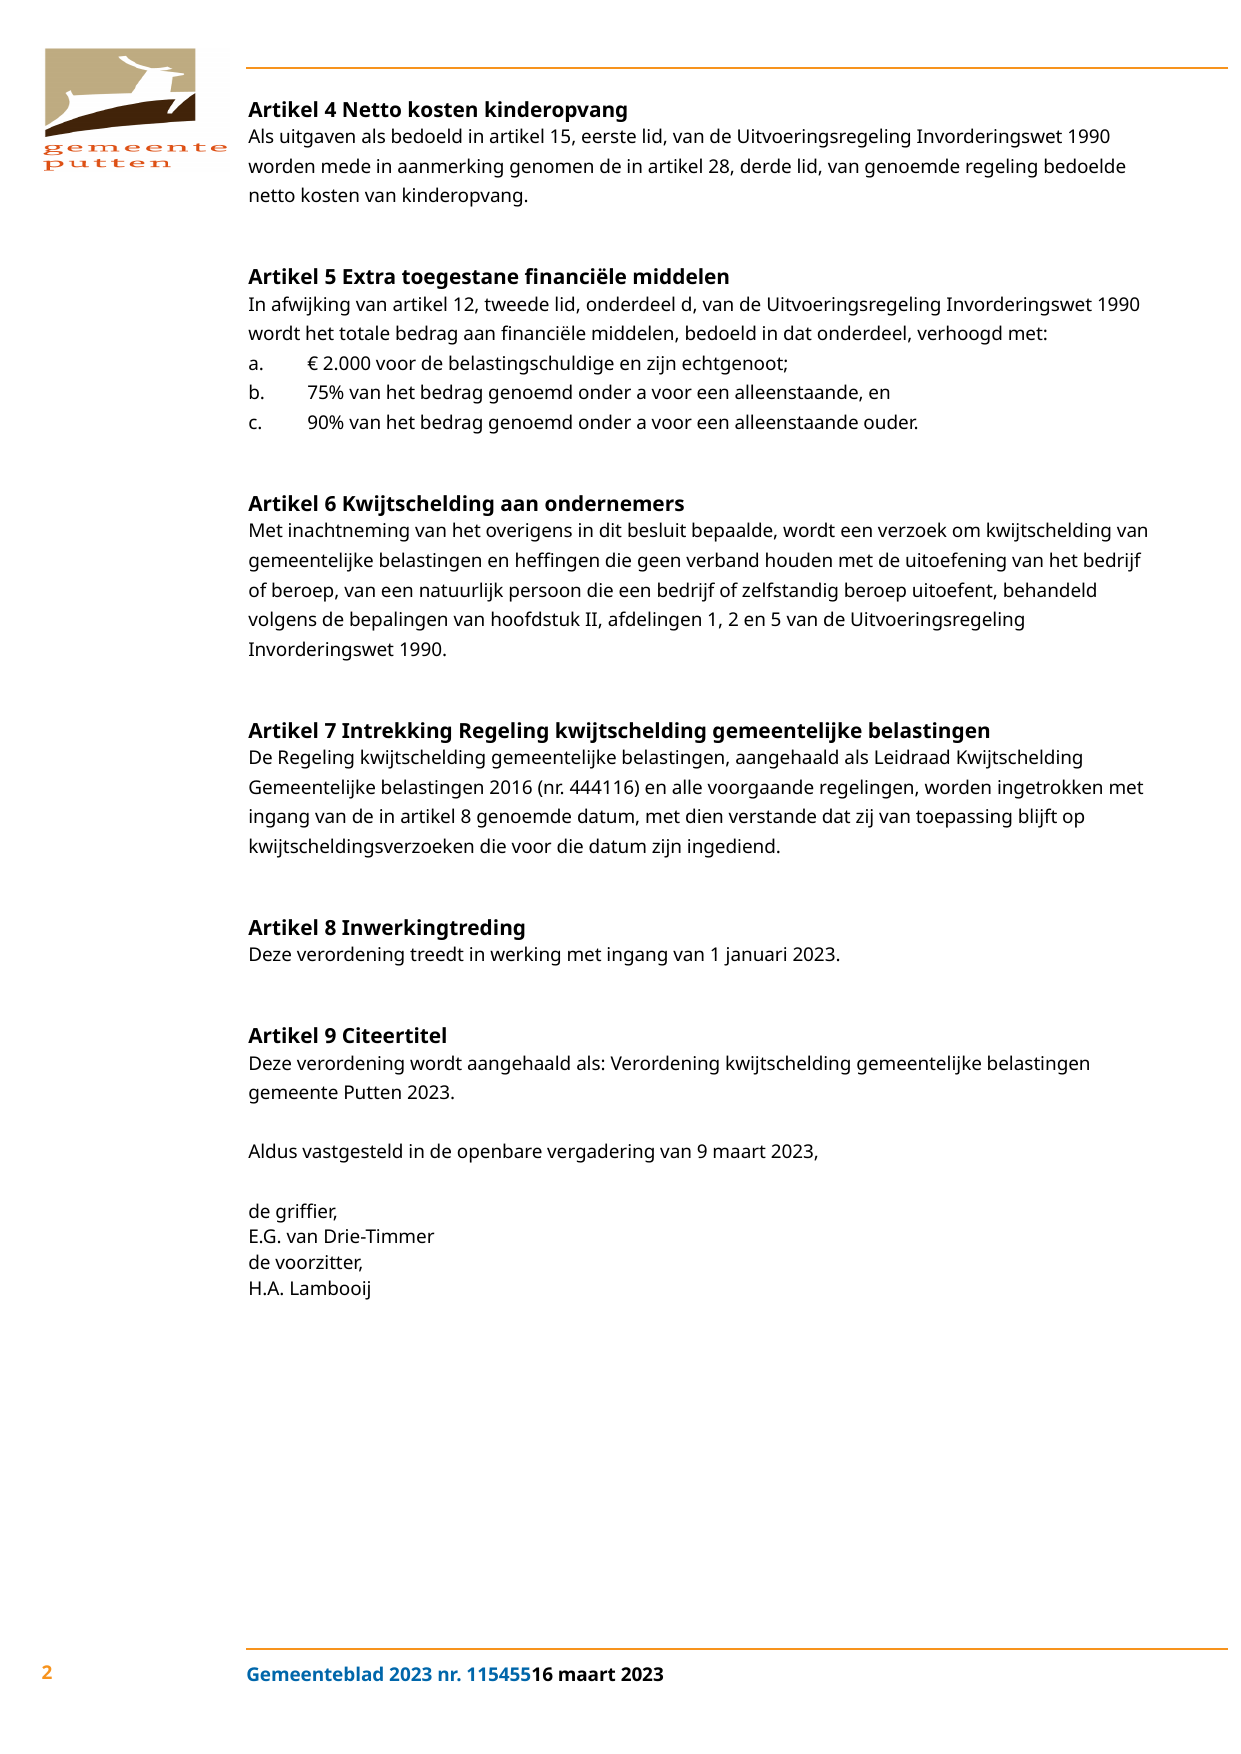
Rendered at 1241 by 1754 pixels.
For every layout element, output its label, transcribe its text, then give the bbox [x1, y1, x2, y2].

text Artikel 6 Kwijtschelding aan ondernemers [248, 489, 1152, 518]
text In afwijking van artikel 12, tweede lid, onderdeel d, van de Uitvoeringsregeling Invorderingswet 1990 wordt het totale bedrag aan financiële middelen, bedoeld in dat onderdeel, verhoogd met: [248, 291, 1152, 346]
text De Regeling kwijtschelding gemeentelijke belastingen, aangehaald als Leidraad Kwijtschelding Gemeentelijke belastingen 2016 (nr. 444116) en alle voorgaande regelingen, worden ingetrokken met ingang van de in artikel 8 genoemde datum, met dien verstande dat zij van toepassing blijft op kwijtscheldingsverzoeken die voor die datum zijn ingediend. [248, 744, 1152, 859]
text Artikel 5 Extra toegestane financiële middelen [248, 262, 1152, 291]
text H.A. Lambooij [248, 1275, 1152, 1301]
text Aldus vastgesteld in de openbare vergadering van 9 maart 2023, [248, 1139, 1152, 1164]
text Artikel 8 Inwerkingtreding [248, 913, 1152, 942]
text Deze verordening wordt aangehaald als: Verordening kwijtschelding gemeentelijke belastingen gemeente Putten 2023. [248, 1050, 1152, 1105]
text Artikel 4 Netto kosten kinderopvang [248, 95, 1152, 123]
list € 2.000 voor de belastingschuldige en zijn echtgenoot; [248, 350, 1152, 376]
text Deze verordening treedt in werking met ingang van 1 januari 2023. [248, 942, 1152, 967]
text Artikel 9 Citeertitel [248, 1022, 1152, 1050]
text de voorzitter, [248, 1249, 1152, 1275]
list 90% van het bedrag genoemd onder a voor een alleenstaande ouder. [248, 409, 1152, 435]
text Artikel 7 Intrekking Regeling kwijtschelding gemeentelijke belastingen [248, 716, 1152, 744]
list 75% van het bedrag genoemd onder a voor een alleenstaande, en [248, 379, 1152, 405]
text Als uitgaven als bedoeld in artikel 15, eerste lid, van de Uitvoeringsregeling Invorderingswet 1990 worden mede in aanmerking genomen de in artikel 28, derde lid, van genoemde regeling bedoelde netto kosten van kinderopvang. [248, 123, 1152, 208]
text E.G. van Drie-Timmer [248, 1224, 1152, 1249]
picture [41, 47, 231, 172]
text Met inachtneming van het overigens in dit besluit bepaalde, wordt een verzoek om kwijtschelding van gemeentelijke belastingen en heffingen die geen verband houden met de uitoefening van het bedrijf of beroep, van een natuurlijk persoon die een bedrijf of zelfstandig beroep uitoefent, behandeld volgens de bepalingen van hoofdstuk II, afdelingen 1, 2 en 5 van de Uitvoeringsregeling Invorderingswet 1990. [248, 518, 1152, 662]
text de griffier, [248, 1198, 1152, 1224]
